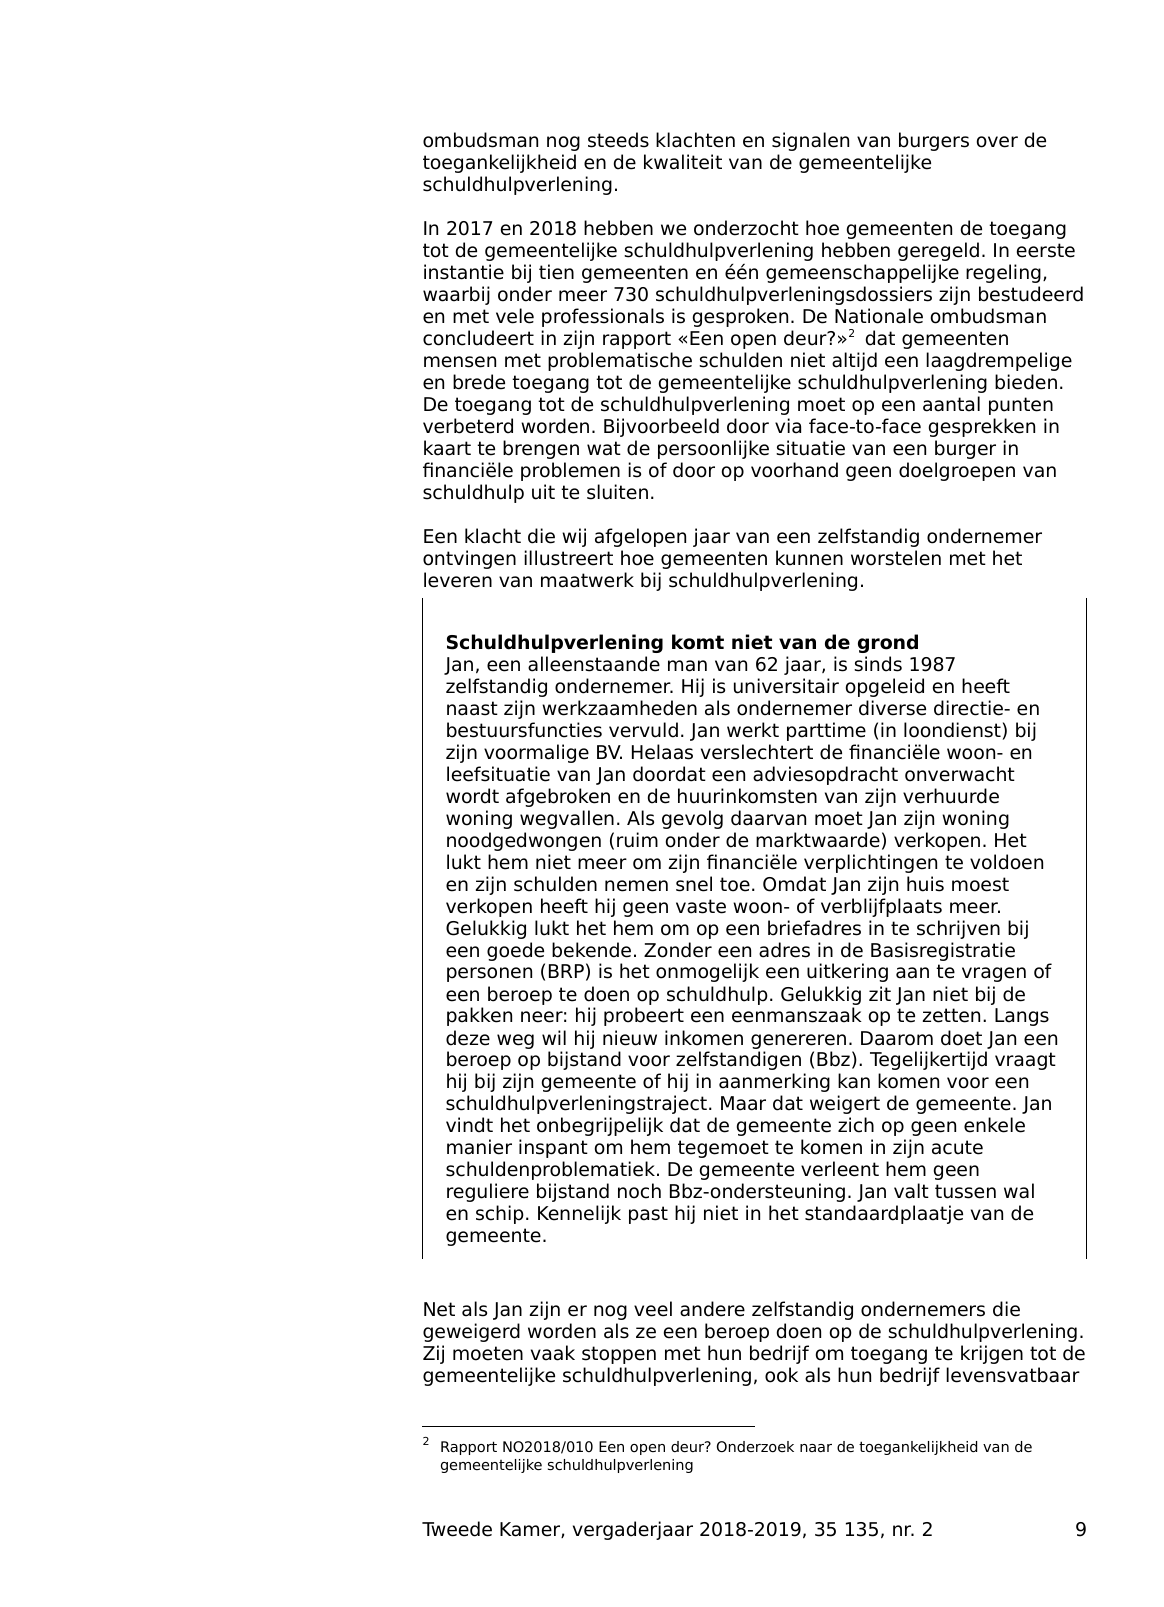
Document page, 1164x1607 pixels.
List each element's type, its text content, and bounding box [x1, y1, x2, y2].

text Een klacht die wij afgelopen jaar van een zelfstandig ondernemer ontvingen illustreert hoe gemeenten kunnen worstelen met het leveren van maatwerk bij schuldhulpverlening. [422, 526, 1087, 592]
text Rapport NO2018/010 Een open deur? Onderzoek naar de toegankelijkheid van de gemeentelijke schuldhulpverlening [422, 1435, 1087, 1474]
text Net als Jan zijn er nog veel andere zelfstandig ondernemers die geweigerd worden als ze een beroep doen op de schuldhulpverlening. Zij moeten vaak stoppen met hun bedrijf om toegang te krijgen tot de gemeentelijke schuldhulpverlening, ook als hun bedrijf levensvatbaar [422, 1299, 1087, 1387]
text ombudsman nog steeds klachten en signalen van burgers over de toegankelijkheid en de kwaliteit van de gemeentelijke schuldhulpverlening. [422, 130, 1087, 196]
text In 2017 en 2018 hebben we onderzocht hoe gemeenten de toegang tot de gemeentelijke schuldhulpverlening hebben geregeld. In eerste instantie bij tien gemeenten en één gemeenschappelijke regeling, waarbij onder meer 730 schuldhulpverleningsdossiers zijn bestudeerd en met vele professionals is gesproken. De Nationale ombudsman concludeert in zijn rapport «Een open deur?» dat gemeenten mensen met problematische schulden niet altijd een laagdrempelige en brede toegang tot de gemeentelijke schuldhulpverlening bieden. De toegang tot de schuldhulpverlening moet op een aantal punten verbeterd worden. Bijvoorbeeld door via face-to-face gesprekken in kaart te brengen wat de persoonlijke situatie van een burger in financiële problemen is of door op voorhand geen doelgroepen van schuldhulp uit te sluiten. [422, 218, 1087, 504]
table_header Schuldhulpverlening komt niet van de grond Jan, een alleenstaande man van 62 jaar, is sinds 1987 zelfstandig ondernemer. Hij is universitair opgeleid en heeft naast zijn werkzaamheden als ondernemer diverse directie- en bestuursfuncties vervuld. Jan werkt parttime (in loondienst) bij zijn voormalige BV. Helaas verslechtert de financiële woon- en leefsituatie van Jan doordat een adviesopdracht onverwacht wordt afgebroken en de huurinkomsten van zijn verhuurde woning wegvallen. Als gevolg daarvan moet Jan zijn woning noodgedwongen (ruim onder de marktwaarde) verkopen. Het lukt hem niet meer om zijn financiële verplichtingen te voldoen en zijn schulden nemen snel toe. Omdat Jan zijn huis moest verkopen heeft hij geen vaste woon- of verblijfplaats meer. Gelukkig lukt het hem om op een briefadres in te schrijven bij een goede bekende. Zonder een adres in de Basisregistratie personen (BRP) is het onmogelijk een uitkering aan te vragen of een beroep te doen op schuldhulp. Gelukkig zit Jan niet bij de pakken neer: hij probeert een eenmanszaak op te zetten. Langs deze weg wil hij nieuw inkomen genereren. Daarom doet Jan een beroep op bijstand voor zelfstandigen (Bbz). Tegelijkertijd vraagt hij bij zijn gemeente of hij in aanmerking kan komen voor een schuldhulpverleningstraject. Maar dat weigert de gemeente. Jan vindt het onbegrijpelijk dat de gemeente zich op geen enkele manier inspant om hem tegemoet te komen in zijn acute schuldenproblematiek. De gemeente verleent hem geen reguliere bijstand noch Bbz-ondersteuning. Jan valt tussen wal en schip. Kennelijk past hij niet in het standaardplaatje van de gemeente. [423, 598, 1086, 1259]
